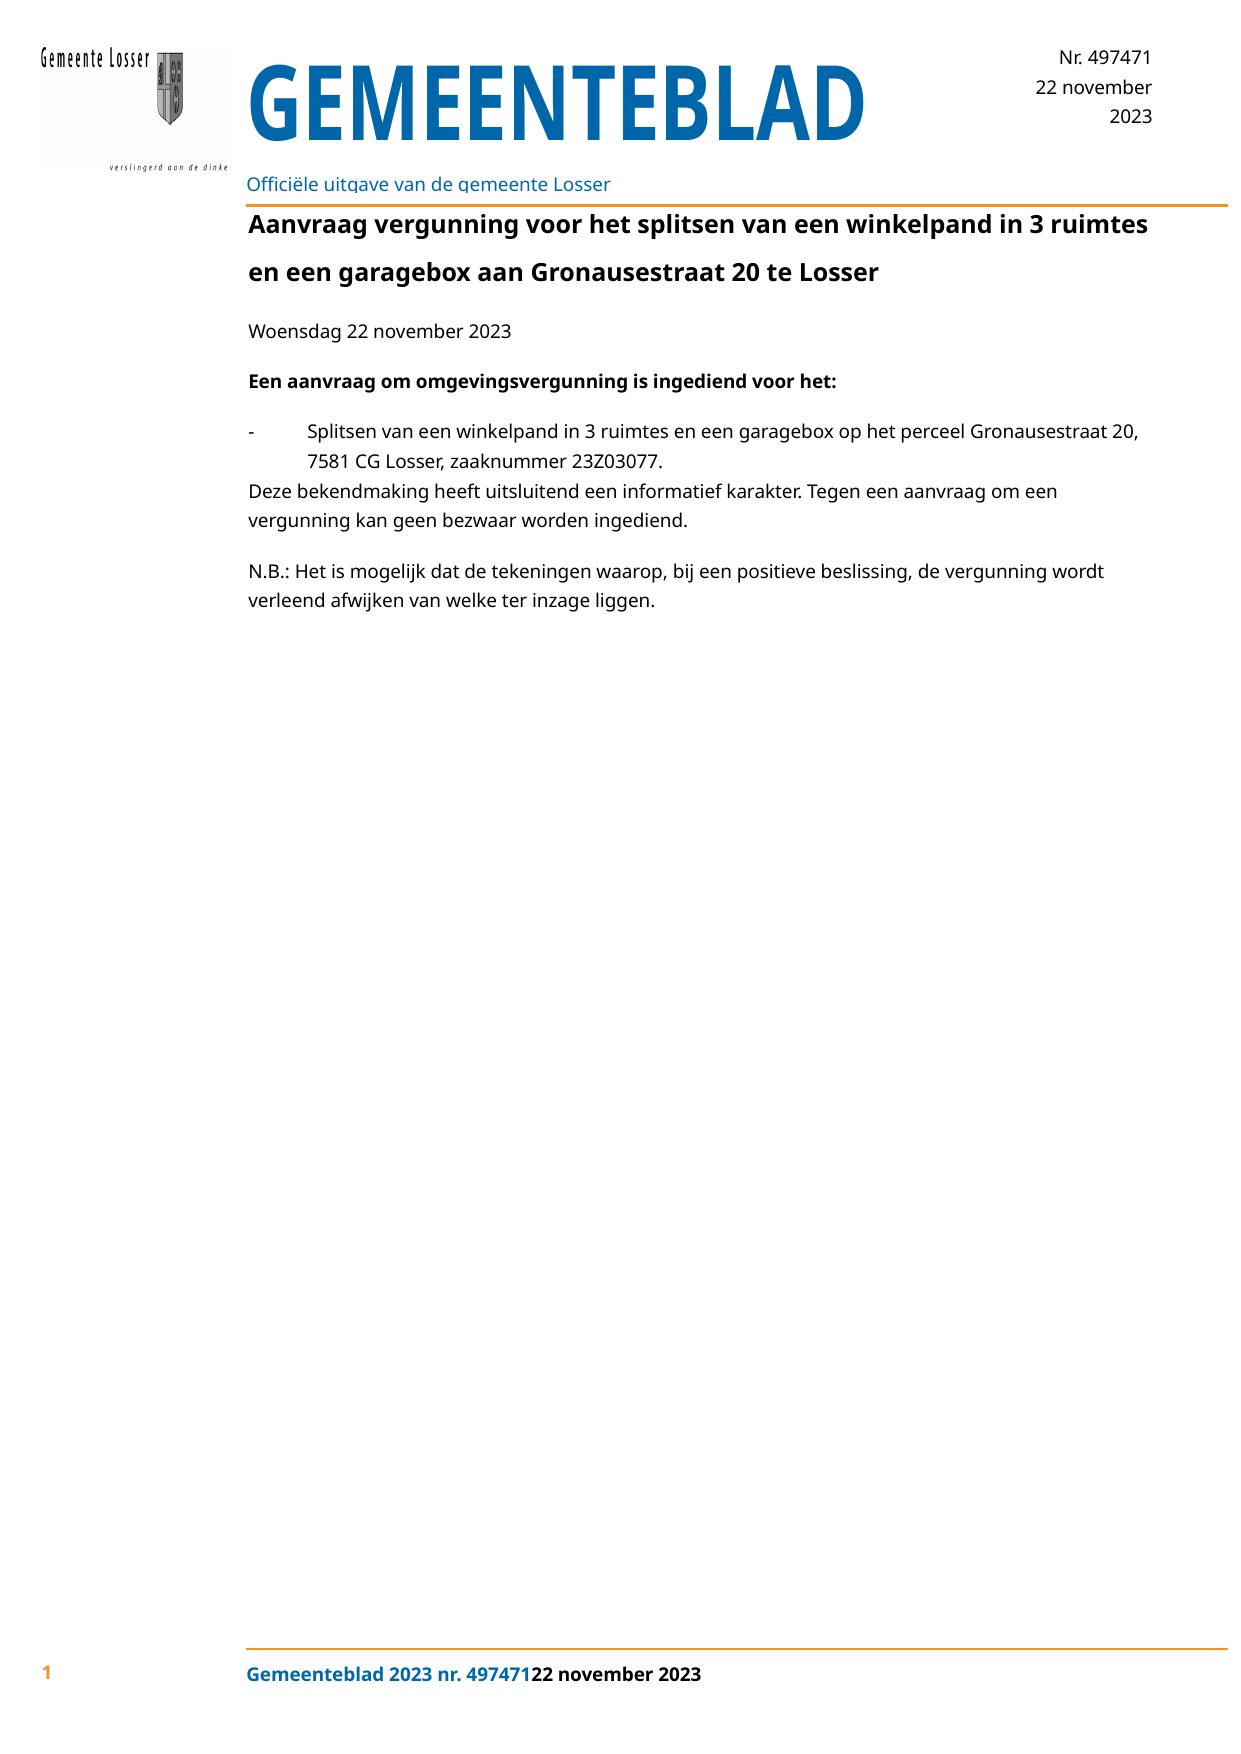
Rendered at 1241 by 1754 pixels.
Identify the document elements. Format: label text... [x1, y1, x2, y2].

list Splitsen van een winkelpand in 3 ruimtes en een garagebox op het perceel Gronausestraat 20, 7581 CG Losser, zaaknummer 23Z03077. [248, 419, 1152, 474]
text Een aanvraag om omgevingsvergunning is ingediend voor het: [248, 368, 1152, 394]
text Aanvraag vergunning voor het splitsen van een winkelpand in 3 ruimtes en een garagebox aan Gronausestraat 20 te Losser [248, 207, 1152, 288]
text Deze bekendmaking heeft uitsluitend een informatief karakter. Tegen een aanvraag om een vergunning kan geen bezwaar worden ingediend. [248, 478, 1152, 533]
picture [41, 47, 231, 172]
text Woensdag 22 november 2023 [248, 318, 1152, 344]
text N.B.: Het is mogelijk dat de tekeningen waarop, bij een positieve beslissing, de vergunning wordt verleend afwijken van welke ter inzage liggen. [248, 558, 1152, 613]
